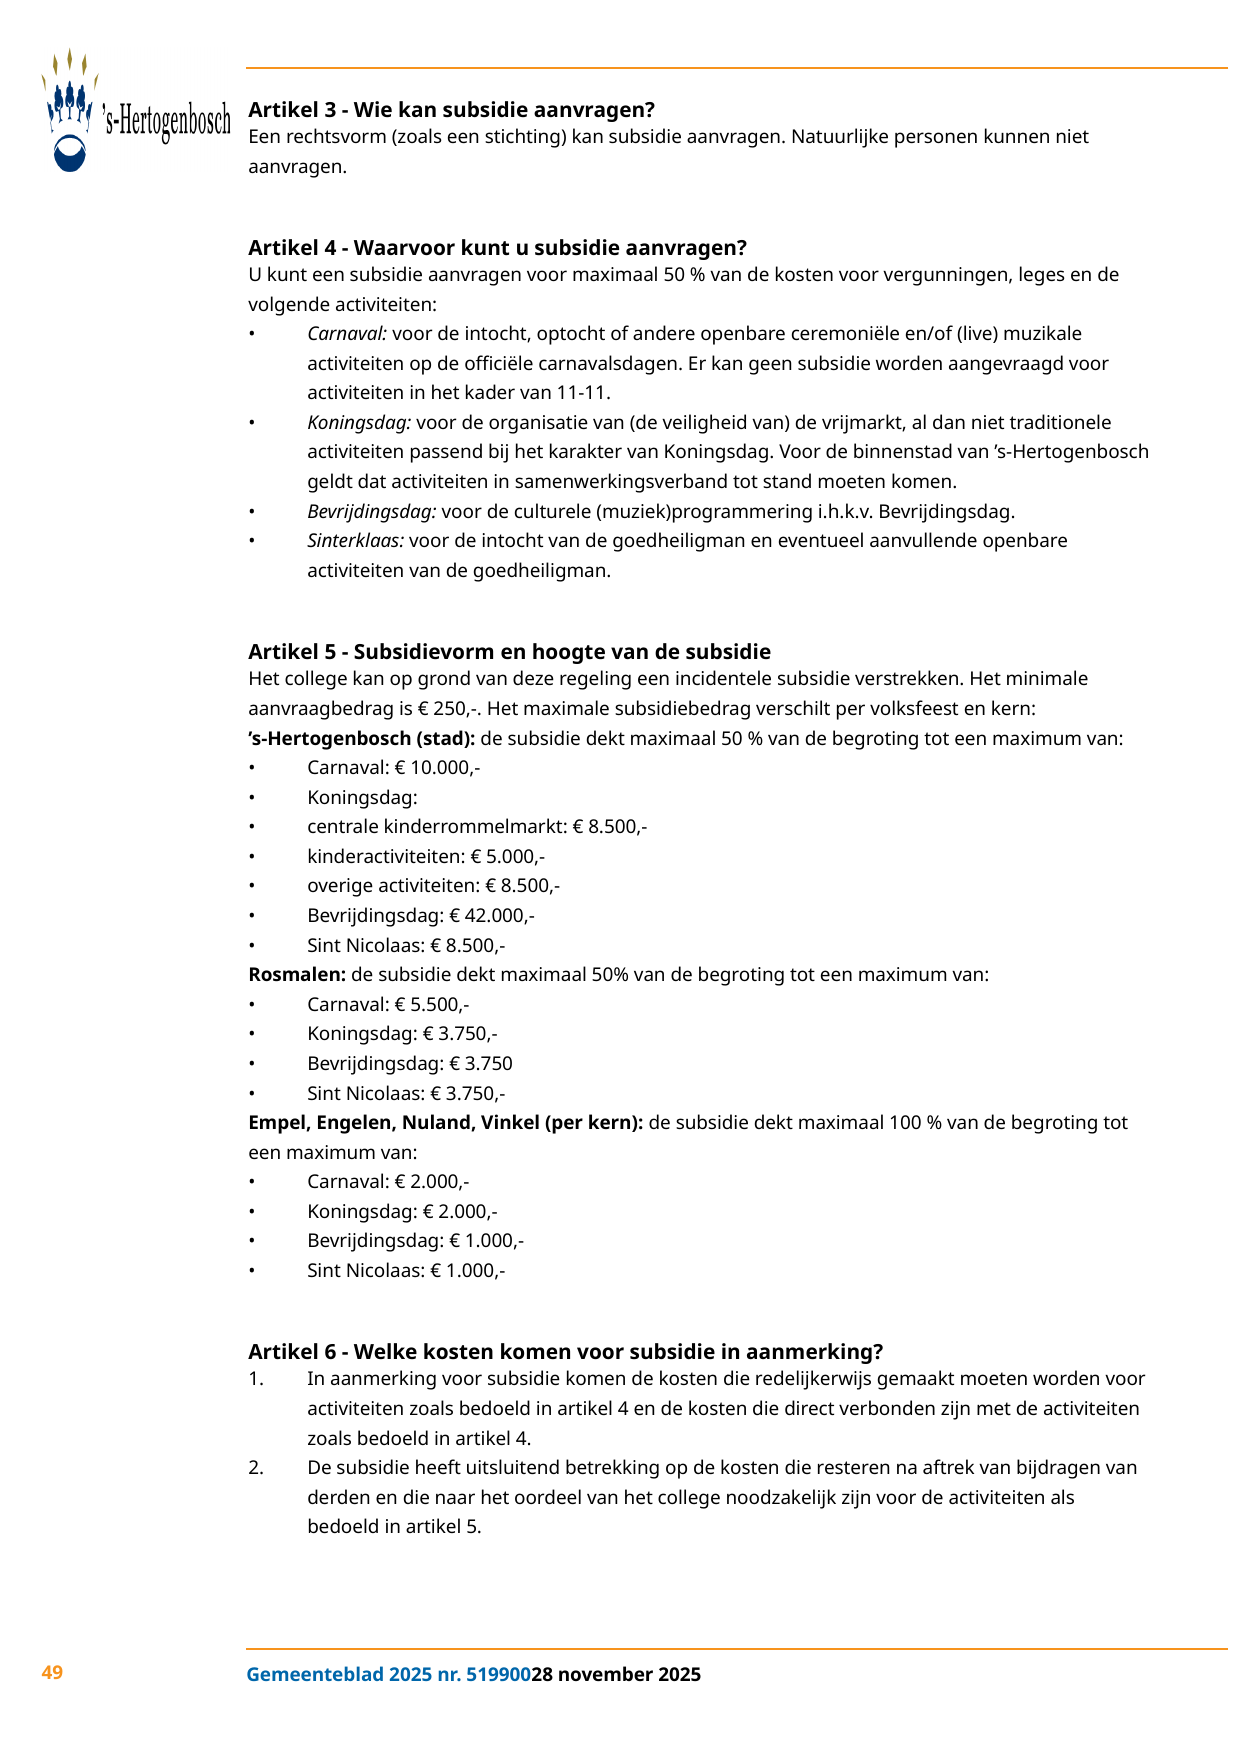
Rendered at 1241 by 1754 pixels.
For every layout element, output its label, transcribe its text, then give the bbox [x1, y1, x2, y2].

list Bevrijdingsdag: voor de culturele (muziek)programmering i.h.k.v. Bevrijdingsdag. [248, 498, 1152, 524]
picture [41, 47, 231, 172]
text Rosmalen: de subsidie dekt maximaal 50% van de begroting tot een maximum van: [248, 961, 1152, 987]
text Een rechtsvorm (zoals een stichting) kan subsidie aanvragen. Natuurlijke personen kunnen niet aanvragen. [248, 123, 1152, 178]
list centrale kinderrommelmarkt: € 8.500,- [248, 813, 1152, 839]
list Bevrijdingsdag: € 3.750 [248, 1050, 1152, 1076]
list Sint Nicolaas: € 3.750,- [248, 1080, 1152, 1105]
list Koningsdag: [248, 784, 1152, 809]
list Sint Nicolaas: € 1.000,- [248, 1257, 1152, 1283]
text Artikel 6 - Welke kosten komen voor subsidie in aanmerking? [248, 1337, 1152, 1366]
list Koningsdag: voor de organisatie van (de veiligheid van) de vrijmarkt, al dan niet traditionele activiteiten passend bij het karakter van Koningsdag. Voor de binnenstad van ’s-Hertogenbosch geldt dat activiteiten in samenwerkingsverband tot stand moeten komen. [248, 409, 1152, 494]
text U kunt een subsidie aanvragen voor maximaal 50 % van de kosten voor vergunningen, leges en de volgende activiteiten: [248, 261, 1152, 317]
list overige activiteiten: € 8.500,- [248, 873, 1152, 898]
list Sint Nicolaas: € 8.500,- [248, 932, 1152, 957]
list Carnaval: € 10.000,- [248, 754, 1152, 780]
text Het college kan op grond van deze regeling een incidentele subsidie verstrekken. Het minimale aanvraagbedrag is € 250,-. Het maximale subsidiebedrag verschilt per volksfeest en kern: [248, 666, 1152, 721]
text Artikel 4 - Waarvoor kunt u subsidie aanvragen? [248, 233, 1152, 261]
list Bevrijdingsdag: € 1.000,- [248, 1228, 1152, 1253]
list In aanmerking voor subsidie komen de kosten die redelijkerwijs gemaakt moeten worden voor activiteiten zoals bedoeld in artikel 4 en de kosten die direct verbonden zijn met de activiteiten zoals bedoeld in artikel 4. [248, 1366, 1152, 1451]
list Carnaval: € 5.500,- [248, 991, 1152, 1017]
list De subsidie heeft uitsluitend betrekking op de kosten die resteren na aftrek van bijdragen van derden en die naar het oordeel van het college noodzakelijk zijn voor de activiteiten als bedoeld in artikel 5. [248, 1454, 1152, 1539]
list kinderactiviteiten: € 5.000,- [248, 843, 1152, 869]
list Koningsdag: € 3.750,- [248, 1021, 1152, 1046]
text ’s-Hertogenbosch (stad): de subsidie dekt maximaal 50 % van de begroting tot een maximum van: [248, 725, 1152, 750]
list Koningsdag: € 2.000,- [248, 1198, 1152, 1224]
list Carnaval: € 2.000,- [248, 1168, 1152, 1194]
list Carnaval: voor de intocht, optocht of andere openbare ceremoniële en/of (live) muzikale activiteiten op de officiële carnavalsdagen. Er kan geen subsidie worden aangevraagd voor activiteiten in het kader van 11-11. [248, 320, 1152, 405]
text Artikel 3 - Wie kan subsidie aanvragen? [248, 95, 1152, 123]
text Empel, Engelen, Nuland, Vinkel (per kern): de subsidie dekt maximaal 100 % van de begroting tot een maximum van: [248, 1109, 1152, 1164]
list Sinterklaas: voor de intocht van de goedheiligman en eventueel aanvullende openbare activiteiten van de goedheiligman. [248, 527, 1152, 583]
list Bevrijdingsdag: € 42.000,- [248, 902, 1152, 928]
text Artikel 5 - Subsidievorm en hoogte van de subsidie [248, 637, 1152, 666]
